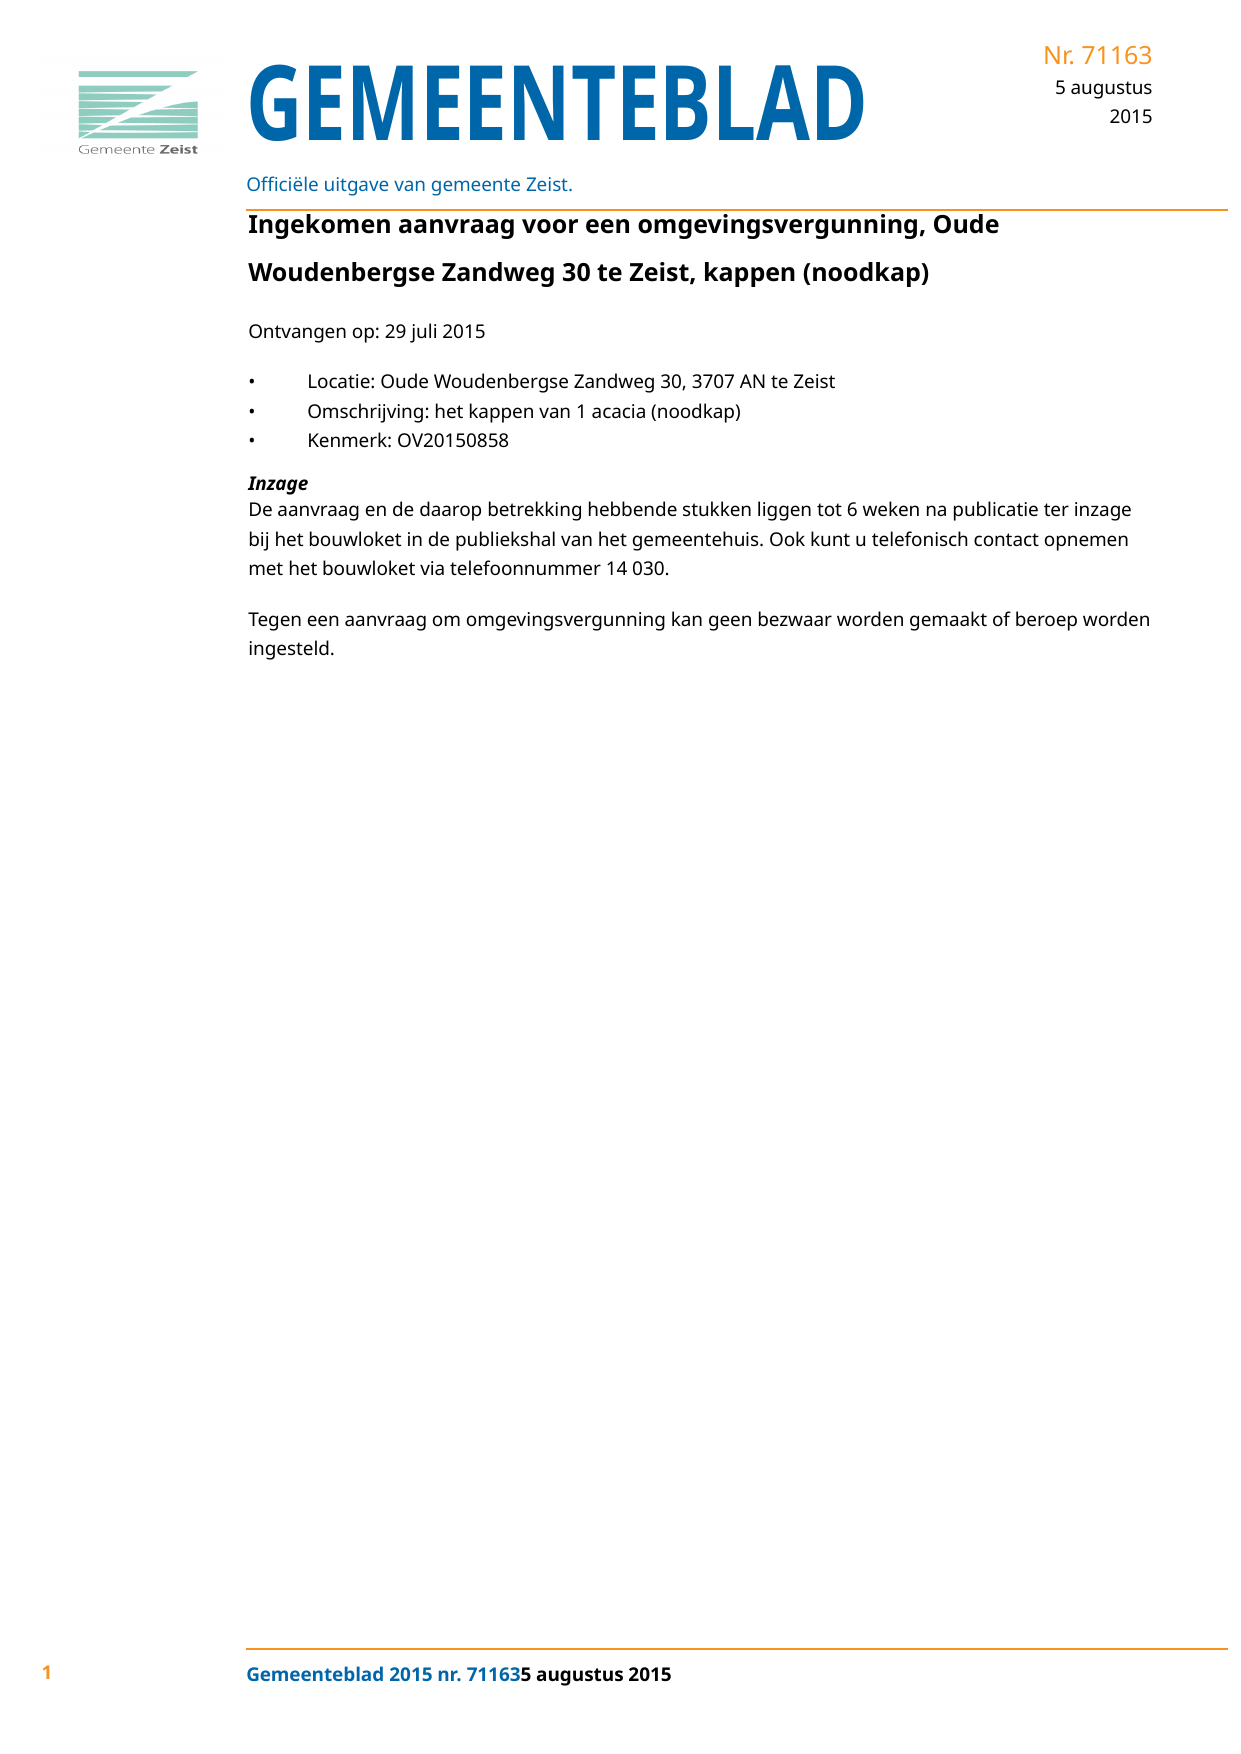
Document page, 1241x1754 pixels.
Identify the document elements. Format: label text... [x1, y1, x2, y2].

list Kenmerk: OV20150858 [248, 427, 1152, 453]
text Inzage [248, 471, 1152, 496]
text Tegen een aanvraag om omgevingsvergunning kan geen bezwaar worden gemaakt of beroep worden ingesteld. [248, 606, 1152, 661]
text Ingekomen aanvraag voor een omgevingsvergunning, Oude Woudenbergse Zandweg 30 te Zeist, kappen (noodkap) [248, 211, 1152, 288]
list Omschrijving: het kappen van 1 acacia (noodkap) [248, 398, 1152, 424]
text Ontvangen op: 29 juli 2015 [248, 318, 1152, 344]
list Locatie: Oude Woudenbergse Zandweg 30, 3707 AN te Zeist [248, 368, 1152, 394]
text De aanvraag en de daarop betrekking hebbende stukken liggen tot 6 weken na publicatie ter inzage bij het bouwloket in de publiekshal van het gemeentehuis. Ook kunt u telefonisch contact opnemen met het bouwloket via telefoonnummer 14 030. [248, 496, 1152, 581]
picture [41, 47, 231, 172]
